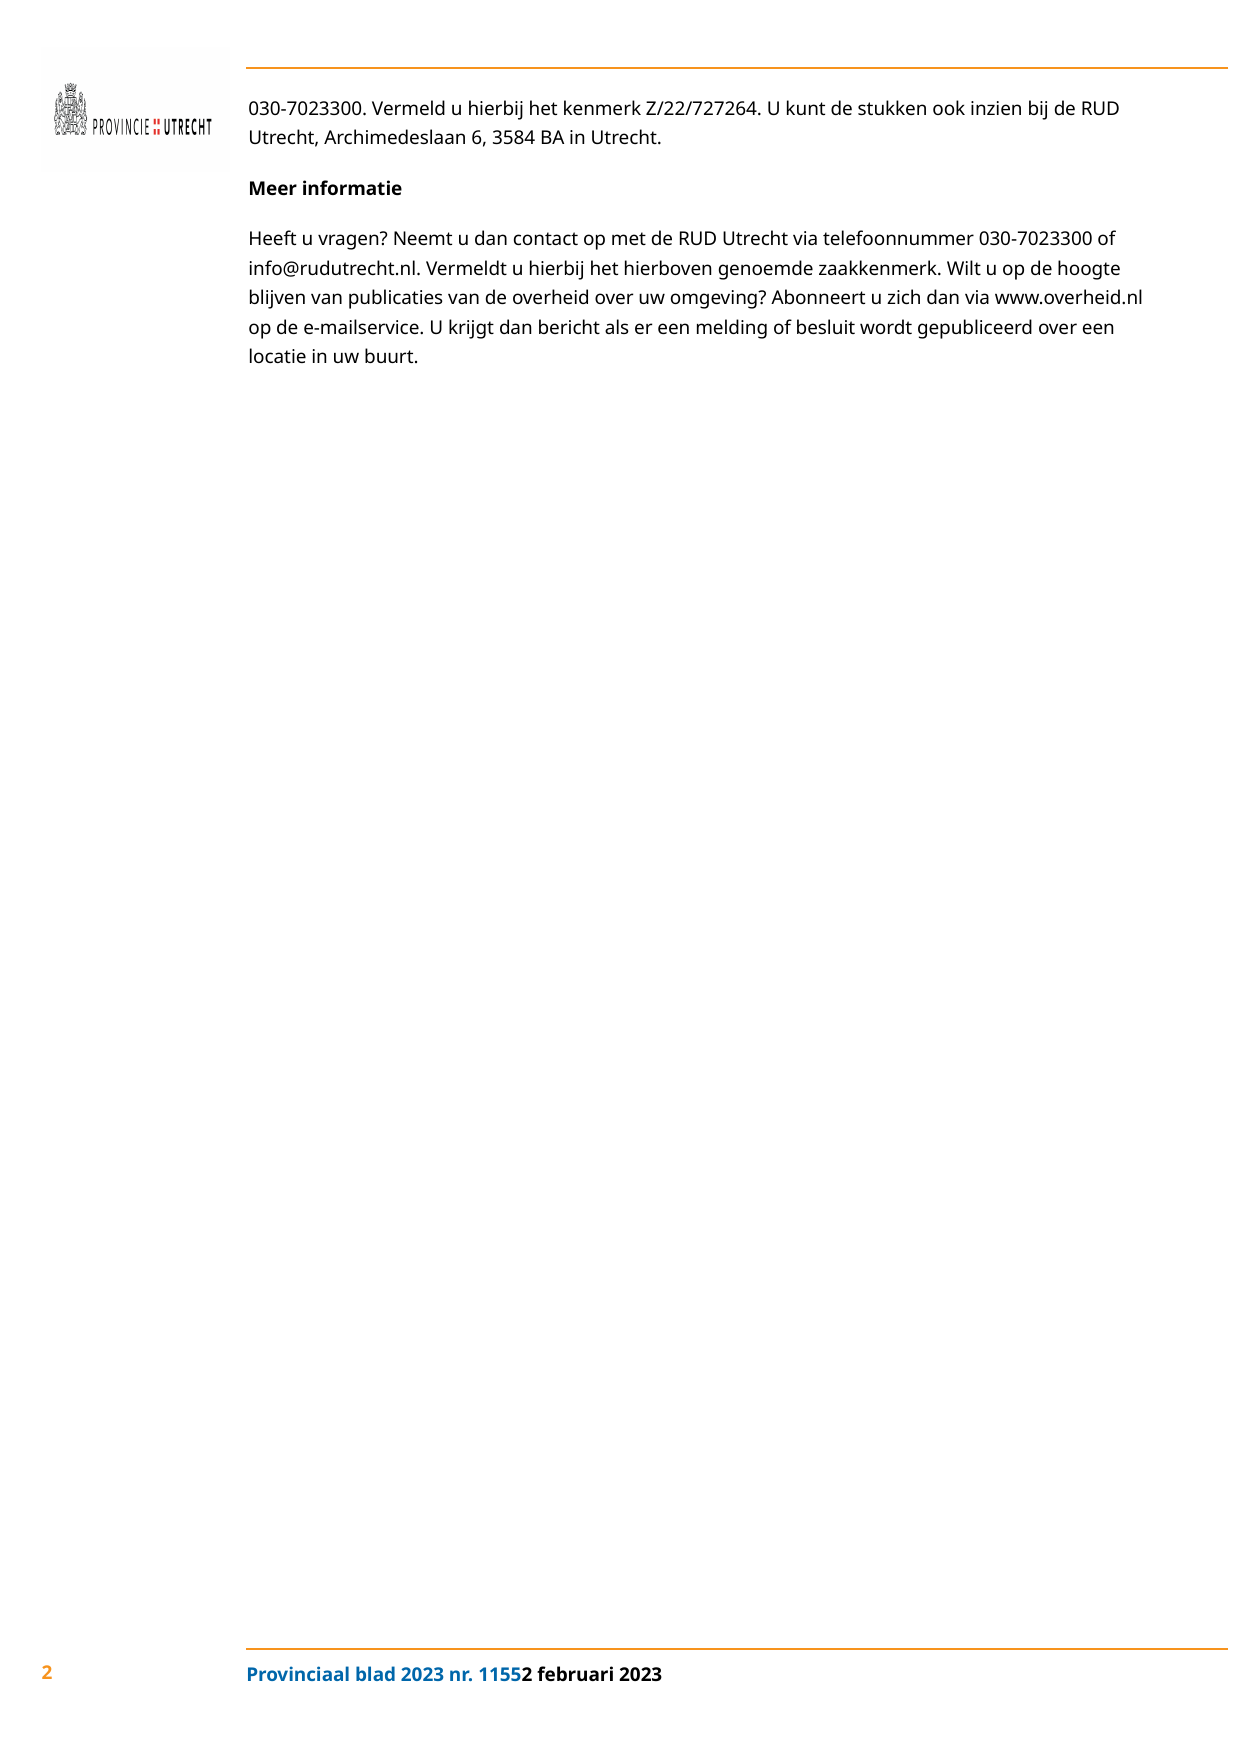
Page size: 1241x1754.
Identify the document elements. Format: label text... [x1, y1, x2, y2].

text Meer informatie [248, 175, 1152, 201]
text Heeft u vragen? Neemt u dan contact op met de RUD Utrecht via telefoonnummer 030-7023300 of info@rudutrecht.nl. Vermeldt u hierbij het hierboven genoemde zaakkenmerk. Wilt u op de hoogte blijven van publicaties van de overheid over uw omgeving? Abonneert u zich dan via www.overheid.nl op de e-mailservice. U krijgt dan bericht als er een melding of besluit wordt gepubliceerd over een locatie in uw buurt. [248, 225, 1152, 369]
picture [41, 47, 231, 172]
text 030-7023300. Vermeld u hierbij het kenmerk Z/22/727264. U kunt de stukken ook inzien bij de RUD Utrecht, Archimedeslaan 6, 3584 BA in Utrecht. [248, 95, 1152, 150]
